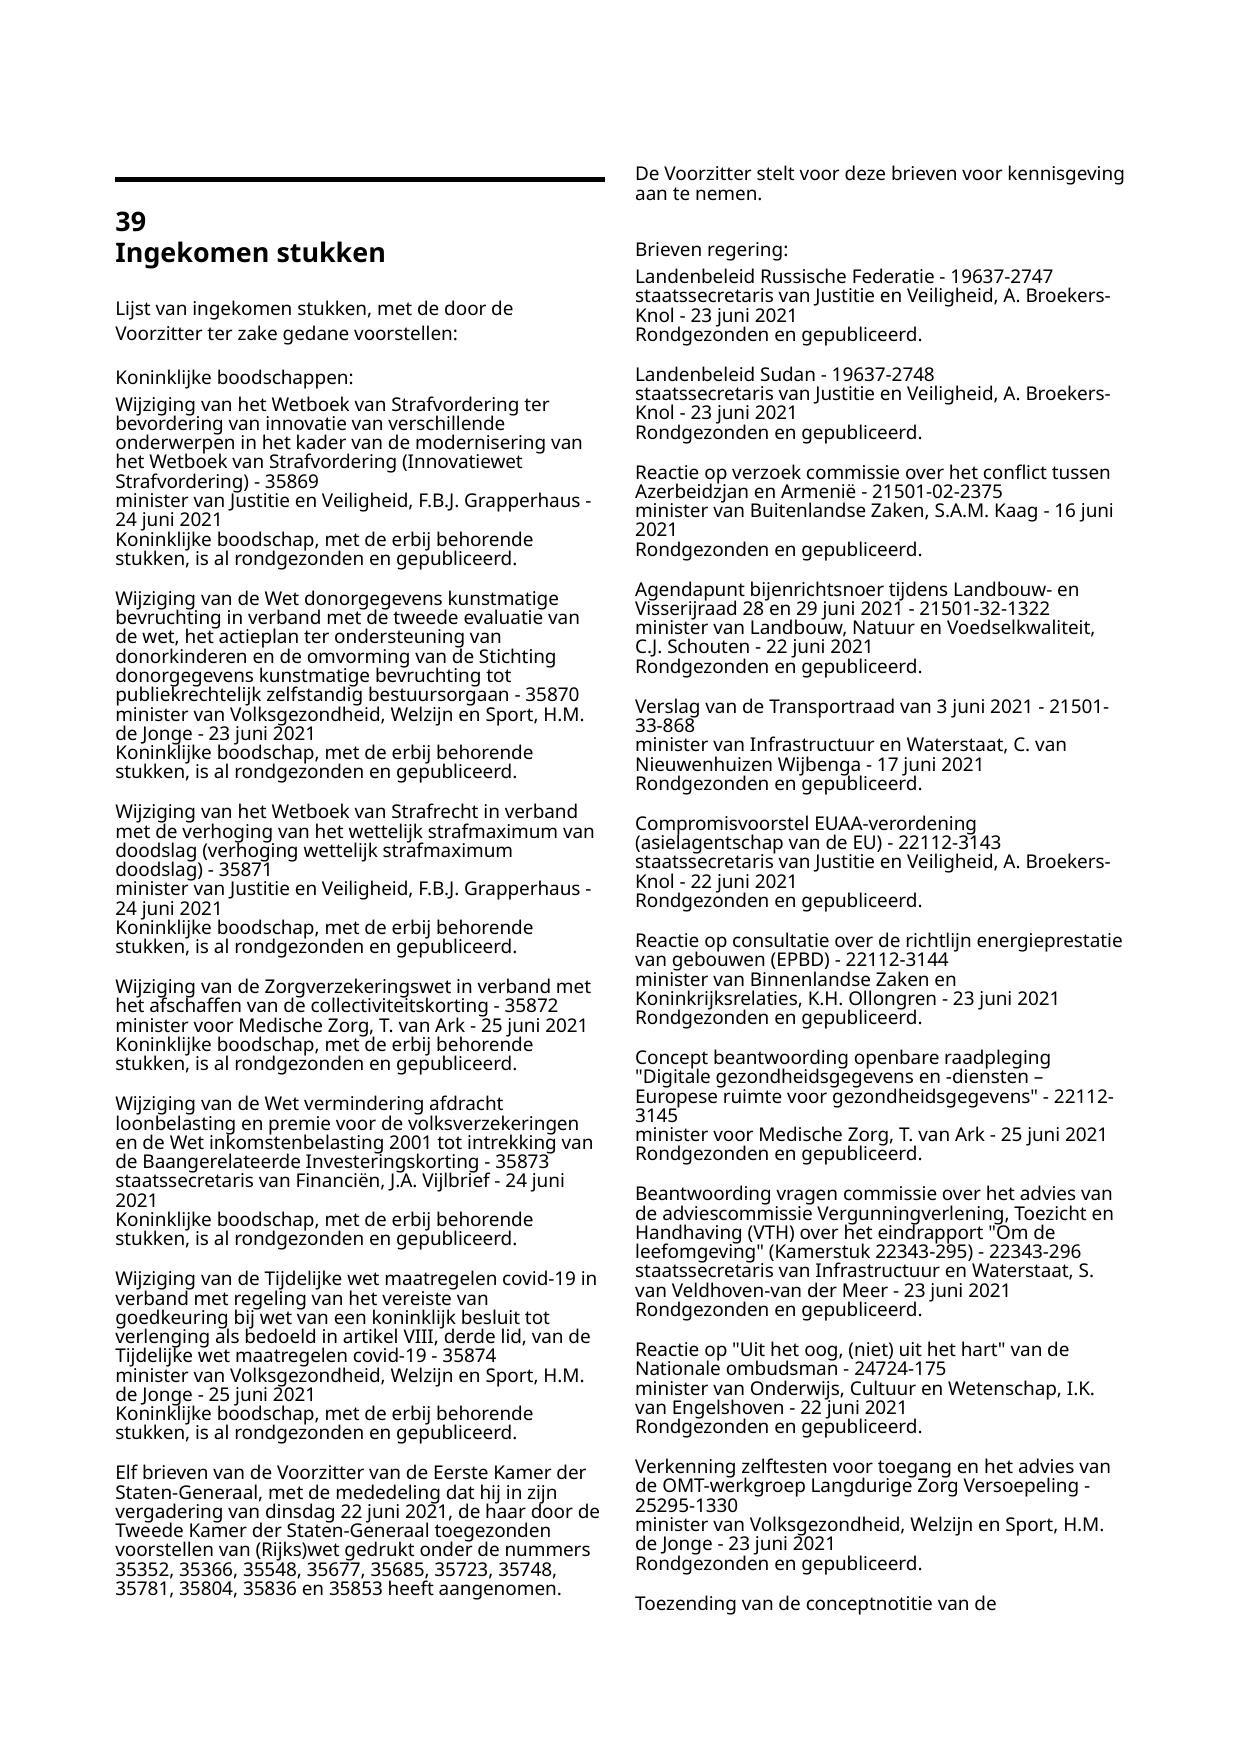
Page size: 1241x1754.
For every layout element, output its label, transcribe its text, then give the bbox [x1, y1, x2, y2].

text Rondgezonden en gepubliceerd. [635, 541, 1125, 560]
text Koninklijke boodschappen: [115, 364, 605, 390]
text Rondgezonden en gepubliceerd. [635, 1009, 1125, 1028]
text Concept beantwoording openbare raadpleging "Digitale gezondheidsgegevens en -diensten – Europese ruimte voor gezondheidsgegevens" - 22112-3145 [635, 1049, 1125, 1126]
text Verslag van de Transportraad van 3 juni 2021 - 21501-33-868 [635, 698, 1125, 736]
text Compromisvoorstel EUAA-verordening (asielagentschap van de EU) - 22112-3143 [635, 815, 1125, 853]
text staatssecretaris van Justitie en Veiligheid, A. Broekers-Knol - 22 juni 2021 [635, 853, 1125, 892]
text Koninklijke boodschap, met de erbij behorende stukken, is al rondgezonden en gepubliceerd. [115, 1405, 605, 1444]
text Wijziging van de Wet vermindering afdracht loonbelasting en premie voor de volksverzekeringen en de Wet inkomstenbelasting 2001 tot intrekking van de Baangerelateerde Investeringskorting - 35873 [115, 1095, 605, 1172]
text Landenbeleid Russische Federatie - 19637-2747 [635, 268, 1125, 287]
text Verkenning zelftesten voor toegang en het advies van de OMT-werkgroep Langdurige Zorg Versoepeling - 25295-1330 [635, 1458, 1125, 1516]
text minister voor Medische Zorg, T. van Ark - 25 juni 2021 [115, 1017, 605, 1036]
text minister van Volksgezondheid, Welzijn en Sport, H.M. de Jonge - 23 juni 2021 [635, 1516, 1125, 1554]
text minister van Binnenlandse Zaken en Koninkrijksrelaties, K.H. Ollongren - 23 juni 2021 [635, 971, 1125, 1009]
text Elf brieven van de Voorzitter van de Eerste Kamer der Staten-Generaal, met de mededeling dat hij in zijn vergadering van dinsdag 22 juni 2021, de haar door de Tweede Kamer der Staten-Generaal toegezonden voorstellen van (Rijks)wet gedrukt onder de nummers 35352, 35366, 35548, 35677, 35685, 35723, 35748, 35781, 35804, 35836 en 35853 heeft aangenomen. [115, 1464, 605, 1599]
text Reactie op "Uit het oog, (niet) uit het hart" van de Nationale ombudsman - 24724-175 [635, 1341, 1125, 1379]
text Rondgezonden en gepubliceerd. [635, 658, 1125, 677]
text Rondgezonden en gepubliceerd. [635, 892, 1125, 911]
text Koninklijke boodschap, met de erbij behorende stukken, is al rondgezonden en gepubliceerd. [115, 1211, 605, 1249]
text minister van Buitenlandse Zaken, S.A.M. Kaag - 16 juni 2021 [635, 502, 1125, 541]
text minister van Infrastructuur en Waterstaat, C. van Nieuwenhuizen Wijbenga - 17 juni 2021 [635, 736, 1125, 775]
text Ingekomen stukken [115, 239, 605, 283]
text Rondgezonden en gepubliceerd. [635, 775, 1125, 794]
text Koninklijke boodschap, met de erbij behorende stukken, is al rondgezonden en gepubliceerd. [115, 1036, 605, 1074]
text minister voor Medische Zorg, T. van Ark - 25 juni 2021 [635, 1126, 1125, 1145]
text 39 [115, 203, 605, 239]
text Reactie op consultatie over de richtlijn energieprestatie van gebouwen (EPBD) - 22112-3144 [635, 932, 1125, 971]
text staatssecretaris van Infrastructuur en Waterstaat, S. van Veldhoven-van der Meer - 23 juni 2021 [635, 1262, 1125, 1301]
text Rondgezonden en gepubliceerd. [635, 1554, 1125, 1574]
text Rondgezonden en gepubliceerd. [635, 1145, 1125, 1165]
text staatssecretaris van Justitie en Veiligheid, A. Broekers-Knol - 23 juni 2021 [635, 287, 1125, 326]
text minister van Landbouw, Natuur en Voedselkwaliteit, C.J. Schouten - 22 juni 2021 [635, 619, 1125, 658]
text Brieven regering: [635, 236, 1125, 262]
text Koninklijke boodschap, met de erbij behorende stukken, is al rondgezonden en gepubliceerd. [115, 531, 605, 569]
text Landenbeleid Sudan - 19637-2748 [635, 366, 1125, 385]
text Koninklijke boodschap, met de erbij behorende stukken, is al rondgezonden en gepubliceerd. [115, 919, 605, 957]
text Koninklijke boodschap, met de erbij behorende stukken, is al rondgezonden en gepubliceerd. [115, 744, 605, 783]
text Rondgezonden en gepubliceerd. [635, 424, 1125, 443]
text staatssecretaris van Justitie en Veiligheid, A. Broekers-Knol - 23 juni 2021 [635, 385, 1125, 424]
text Wijziging van het Wetboek van Strafvordering ter bevordering van innovatie van verschillende onderwerpen in het kader van de modernisering van het Wetboek van Strafvordering (Innovatiewet Strafvordering) - 35869 [115, 396, 605, 492]
text Rondgezonden en gepubliceerd. [635, 1301, 1125, 1320]
text Rondgezonden en gepubliceerd. [635, 1418, 1125, 1437]
text Lijst van ingekomen stukken, met de door de Voorzitter ter zake gedane voorstellen: [115, 295, 605, 346]
text De Voorzitter stelt voor deze brieven voor kennisgeving aan te nemen. [635, 165, 1125, 204]
text minister van Onderwijs, Cultuur en Wetenschap, I.K. van Engelshoven - 22 juni 2021 [635, 1379, 1125, 1418]
text minister van Volksgezondheid, Welzijn en Sport, H.M. de Jonge - 25 juni 2021 [115, 1367, 605, 1405]
text Reactie op verzoek commissie over het conflict tussen Azerbeidzjan en Armenië - 21501-02-2375 [635, 464, 1125, 502]
text Toezending van de conceptnotitie van de [635, 1594, 1125, 1614]
text Wijziging van de Wet donorgegevens kunstmatige bevruchting in verband met de tweede evaluatie van de wet, het actieplan ter ondersteuning van donorkinderen en de omvorming van de Stichting donorgegevens kunstmatige bevruchting tot publiekrechtelijk zelfstandig bestuursorgaan - 35870 [115, 590, 605, 706]
text minister van Justitie en Veiligheid, F.B.J. Grapperhaus - 24 juni 2021 [115, 880, 605, 919]
text Wijziging van het Wetboek van Strafrecht in verband met de verhoging van het wettelijk strafmaximum van doodslag (verhoging wettelijk strafmaximum doodslag) - 35871 [115, 803, 605, 880]
text minister van Justitie en Veiligheid, F.B.J. Grapperhaus - 24 juni 2021 [115, 492, 605, 531]
text Wijziging van de Zorgverzekeringswet in verband met het afschaffen van de collectiviteitskorting - 35872 [115, 978, 605, 1017]
text Beantwoording vragen commissie over het advies van de adviescommissie Vergunningverlening, Toezicht en Handhaving (VTH) over het eindrapport "Om de leefomgeving" (Kamerstuk 22343-295) - 22343-296 [635, 1185, 1125, 1262]
text staatssecretaris van Financiën, J.A. Vijlbrief - 24 juni 2021 [115, 1172, 605, 1211]
text Wijziging van de Tijdelijke wet maatregelen covid-19 in verband met regeling van het vereiste van goedkeuring bij wet van een koninklijk besluit tot verlenging als bedoeld in artikel VIII, derde lid, van de Tijdelijke wet maatregelen covid-19 - 35874 [115, 1270, 605, 1367]
text minister van Volksgezondheid, Welzijn en Sport, H.M. de Jonge - 23 juni 2021 [115, 706, 605, 744]
text Rondgezonden en gepubliceerd. [635, 326, 1125, 345]
text Agendapunt bijenrichtsnoer tijdens Landbouw- en Visserijraad 28 en 29 juni 2021 - 21501-32-1322 [635, 581, 1125, 619]
